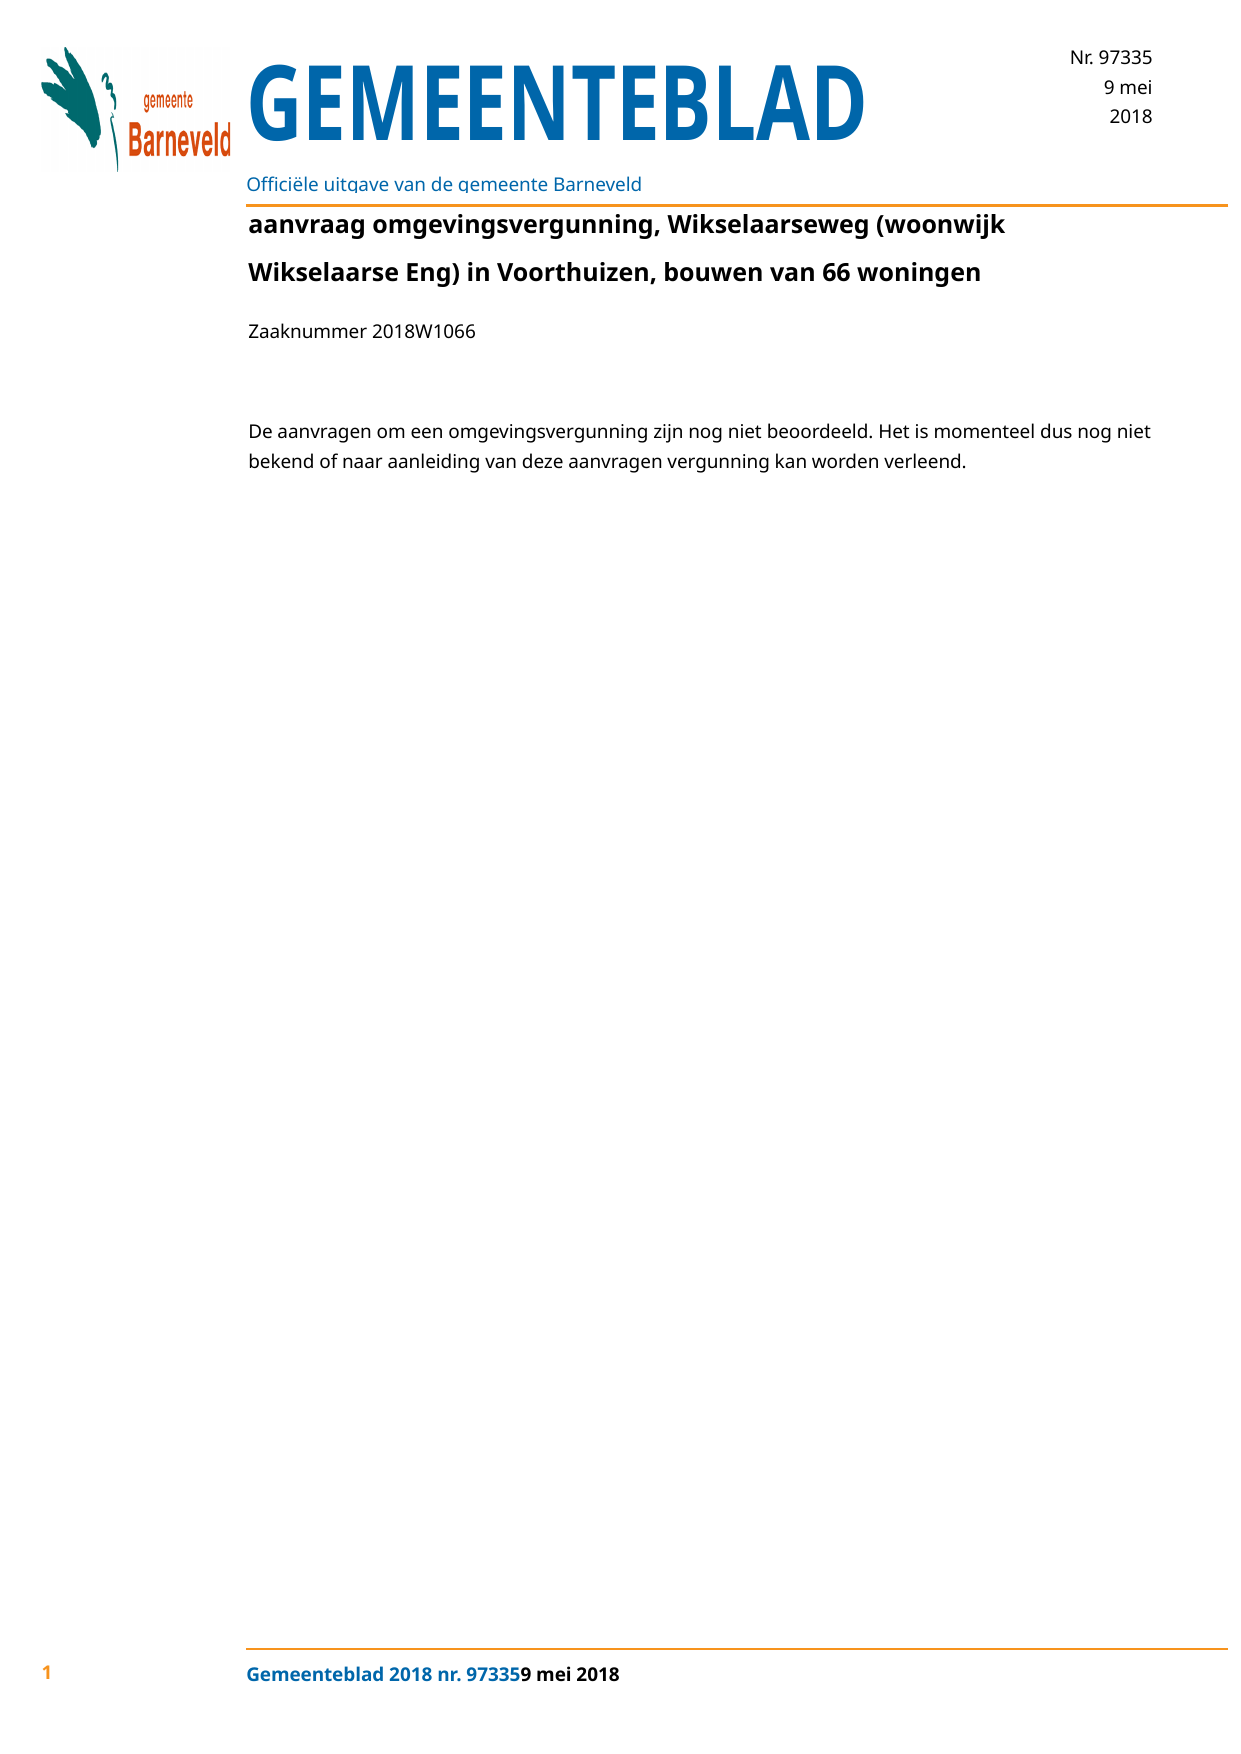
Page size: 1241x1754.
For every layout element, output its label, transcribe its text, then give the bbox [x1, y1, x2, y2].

text Zaaknummer 2018W1066 [248, 318, 1152, 344]
picture [41, 47, 231, 172]
text De aanvragen om een omgevingsvergunning zijn nog niet beoordeeld. Het is momenteel dus nog niet bekend of naar aanleiding van deze aanvragen vergunning kan worden verleend. [248, 419, 1152, 474]
text aanvraag omgevingsvergunning, Wikselaarseweg (woonwijk Wikselaarse Eng) in Voorthuizen, bouwen van 66 woningen [248, 207, 1152, 288]
